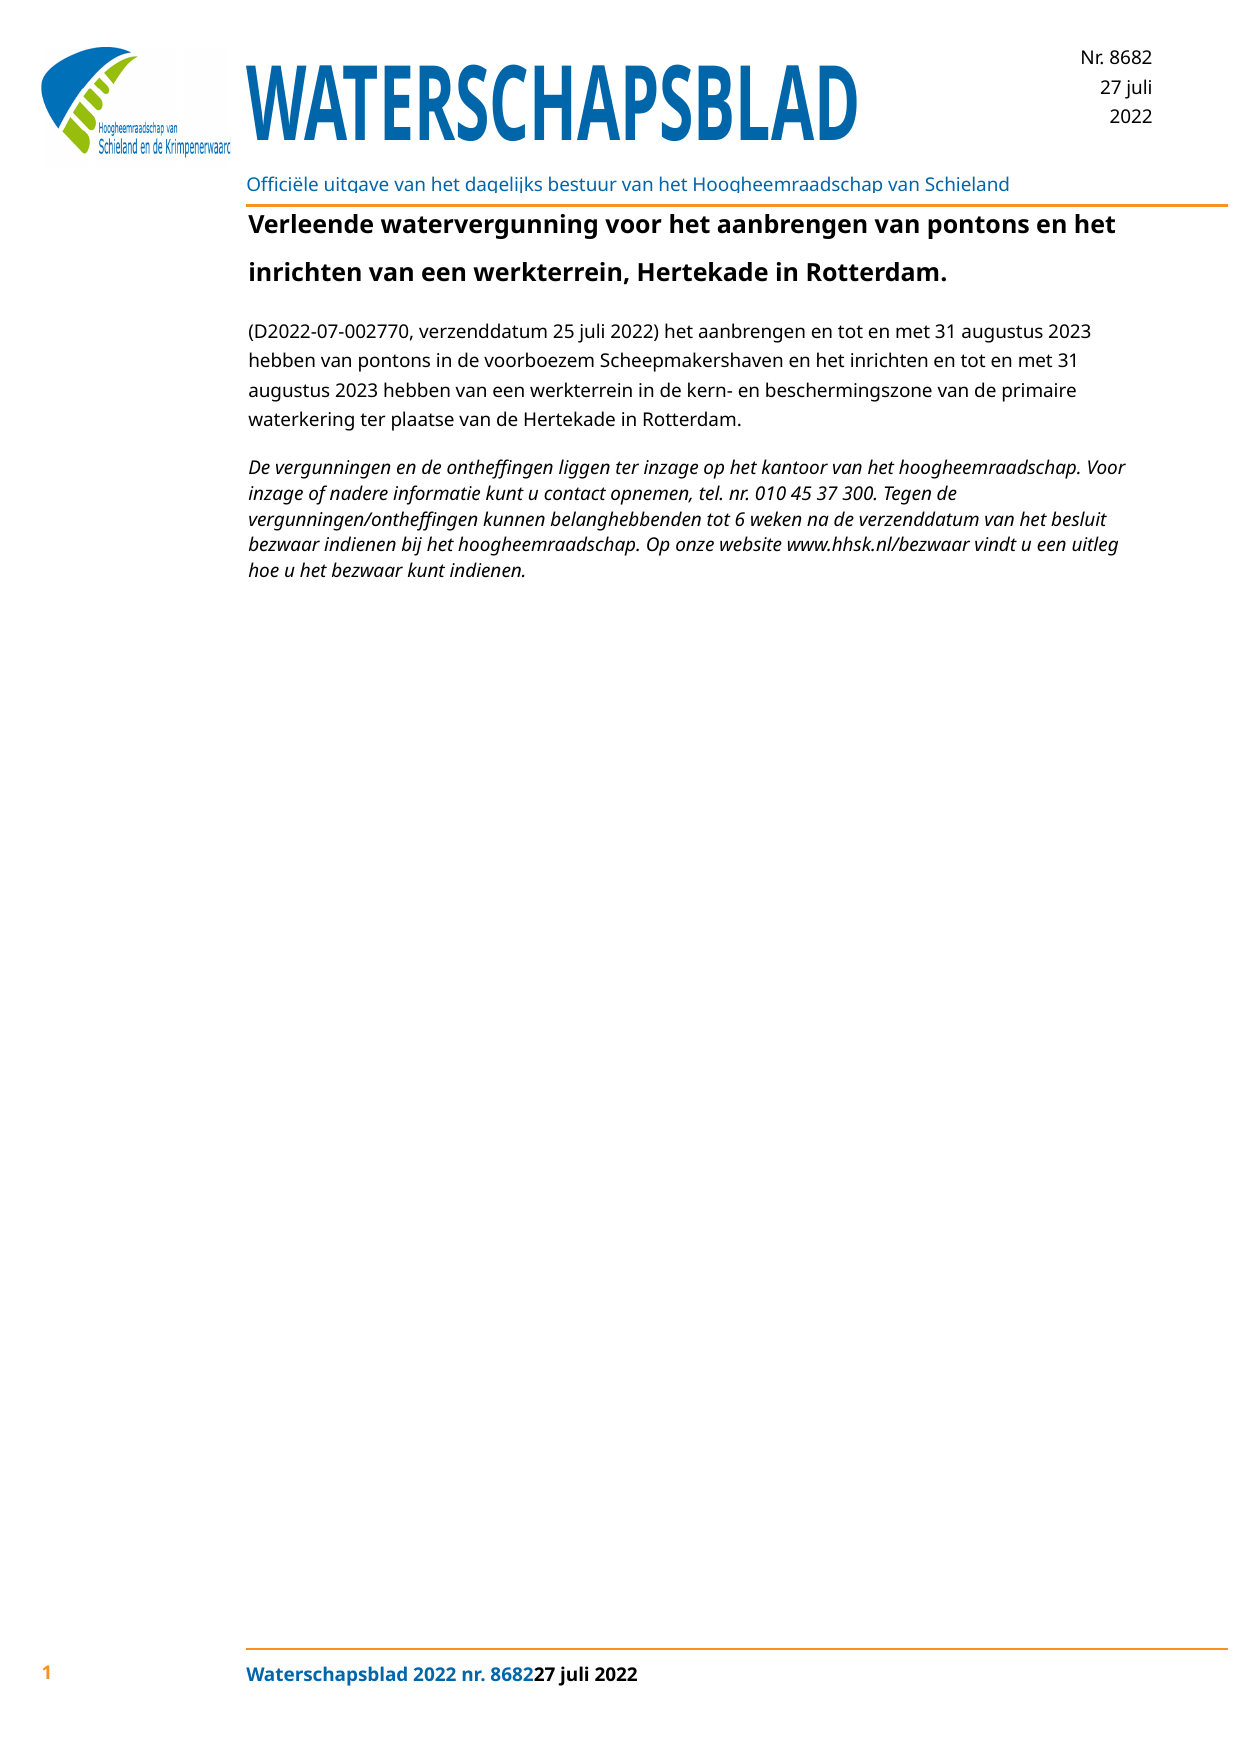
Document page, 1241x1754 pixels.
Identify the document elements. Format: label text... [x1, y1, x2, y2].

text (D2022-07-002770, verzenddatum 25 juli 2022) het aanbrengen en tot en met 31 augustus 2023 hebben van pontons in de voorboezem Scheepmakershaven en het inrichten en tot en met 31 augustus 2023 hebben van een werkterrein in de kern- en beschermingszone van de primaire waterkering ter plaatse van de Hertekade in Rotterdam. [248, 318, 1152, 432]
picture [41, 47, 231, 172]
text Verleende watervergunning voor het aanbrengen van pontons en het inrichten van een werkterrein, Hertekade in Rotterdam. [248, 207, 1152, 288]
text De vergunningen en de ontheffingen liggen ter inzage op het kantoor van het hoogheemraadschap. Voor inzage of nadere informatie kunt u contact opnemen, tel. nr. 010 45 37 300. Tegen de vergunningen/ontheffingen kunnen belanghebbenden tot 6 weken na de verzenddatum van het besluit bezwaar indienen bij het hoogheemraadschap. Op onze website www.hhsk.nl/bezwaar vindt u een uitleg hoe u het bezwaar kunt indienen. [248, 454, 1152, 583]
